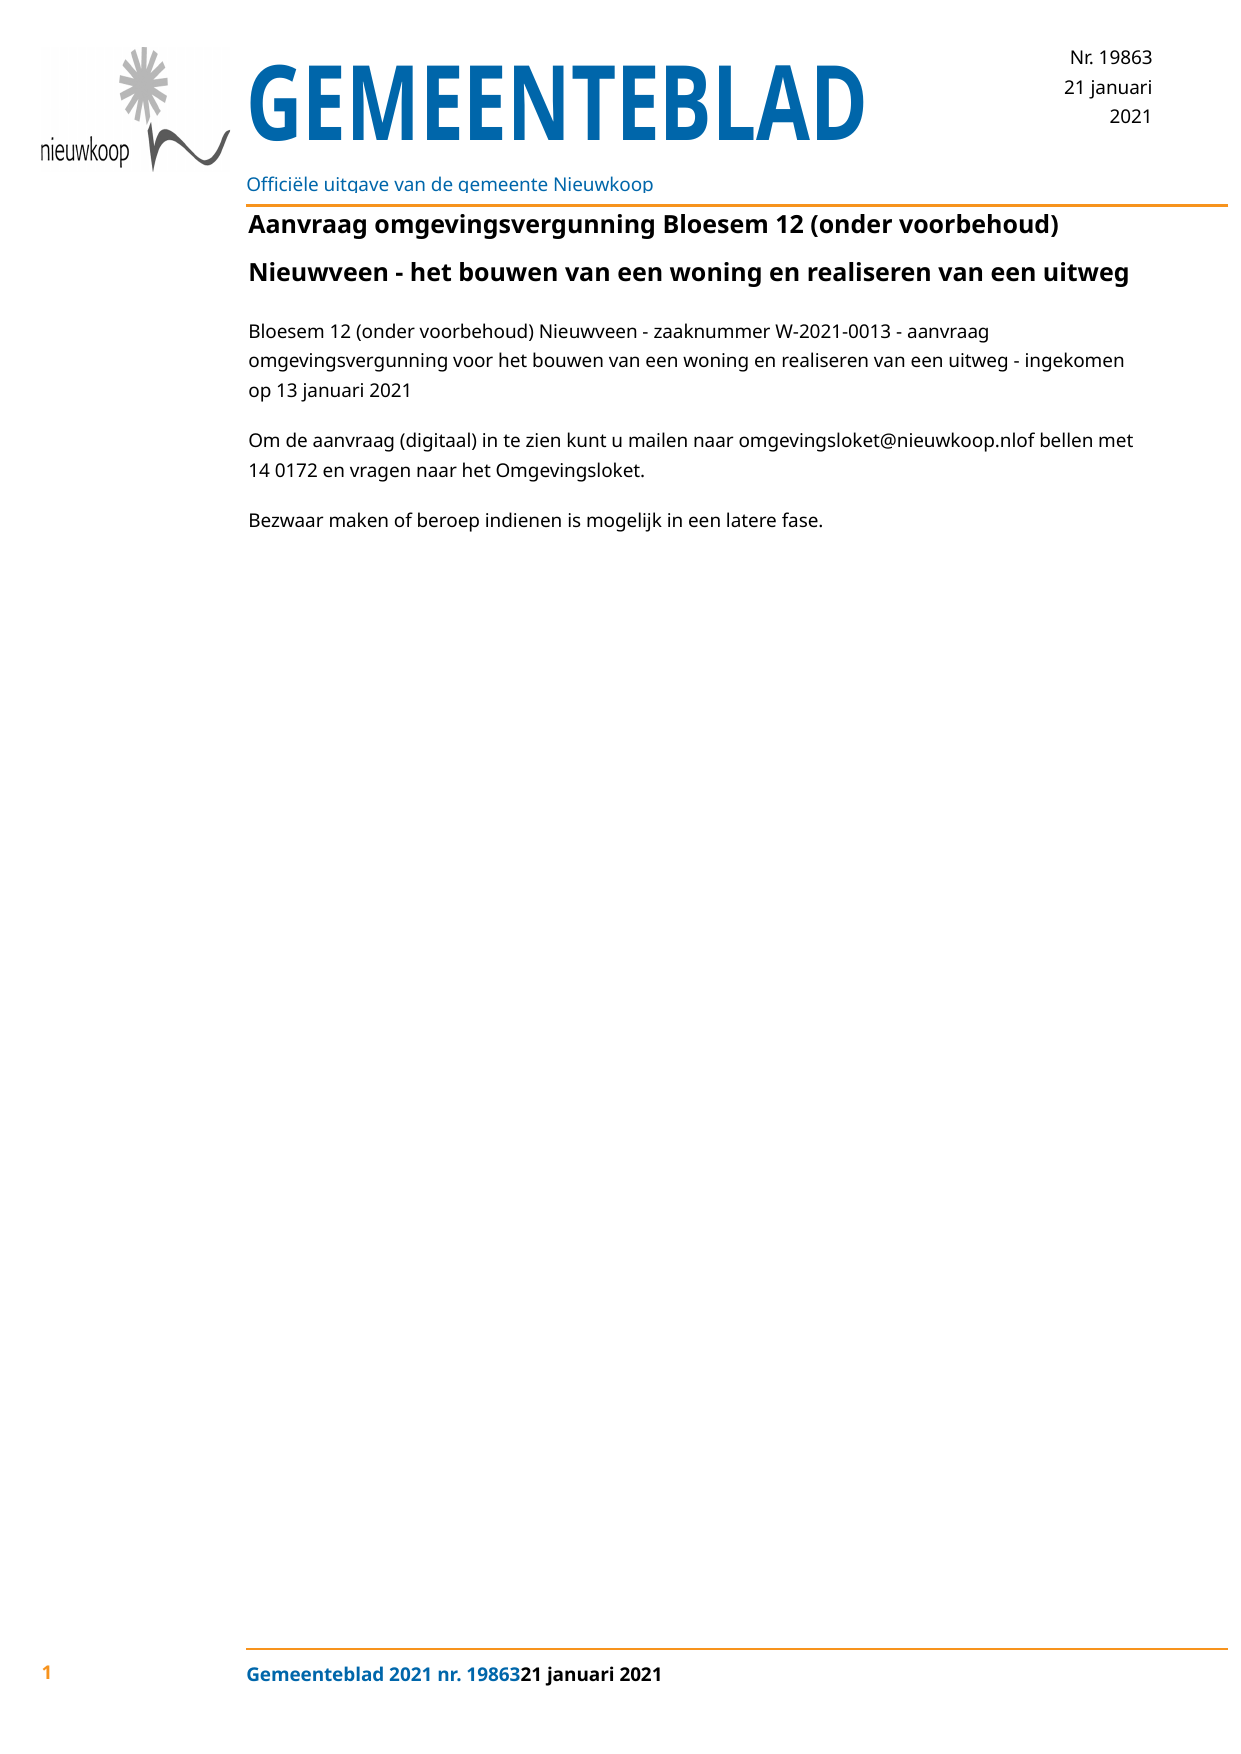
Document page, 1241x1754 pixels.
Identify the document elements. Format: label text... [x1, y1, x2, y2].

text Om de aanvraag (digitaal) in te zien kunt u mailen naar omgevingsloket@nieuwkoop.nlof bellen met 14 0172 en vragen naar het Omgevingsloket. [248, 427, 1152, 483]
text Bloesem 12 (onder voorbehoud) Nieuwveen - zaaknummer W-2021-0013 - aanvraag omgevingsvergunning voor het bouwen van een woning en realiseren van een uitweg - ingekomen op 13 januari 2021 [248, 318, 1152, 403]
picture [41, 47, 231, 172]
text Bezwaar maken of beroep indienen is mogelijk in een latere fase. [248, 507, 1152, 533]
text Aanvraag omgevingsvergunning Bloesem 12 (onder voorbehoud) Nieuwveen - het bouwen van een woning en realiseren van een uitweg [248, 207, 1152, 288]
